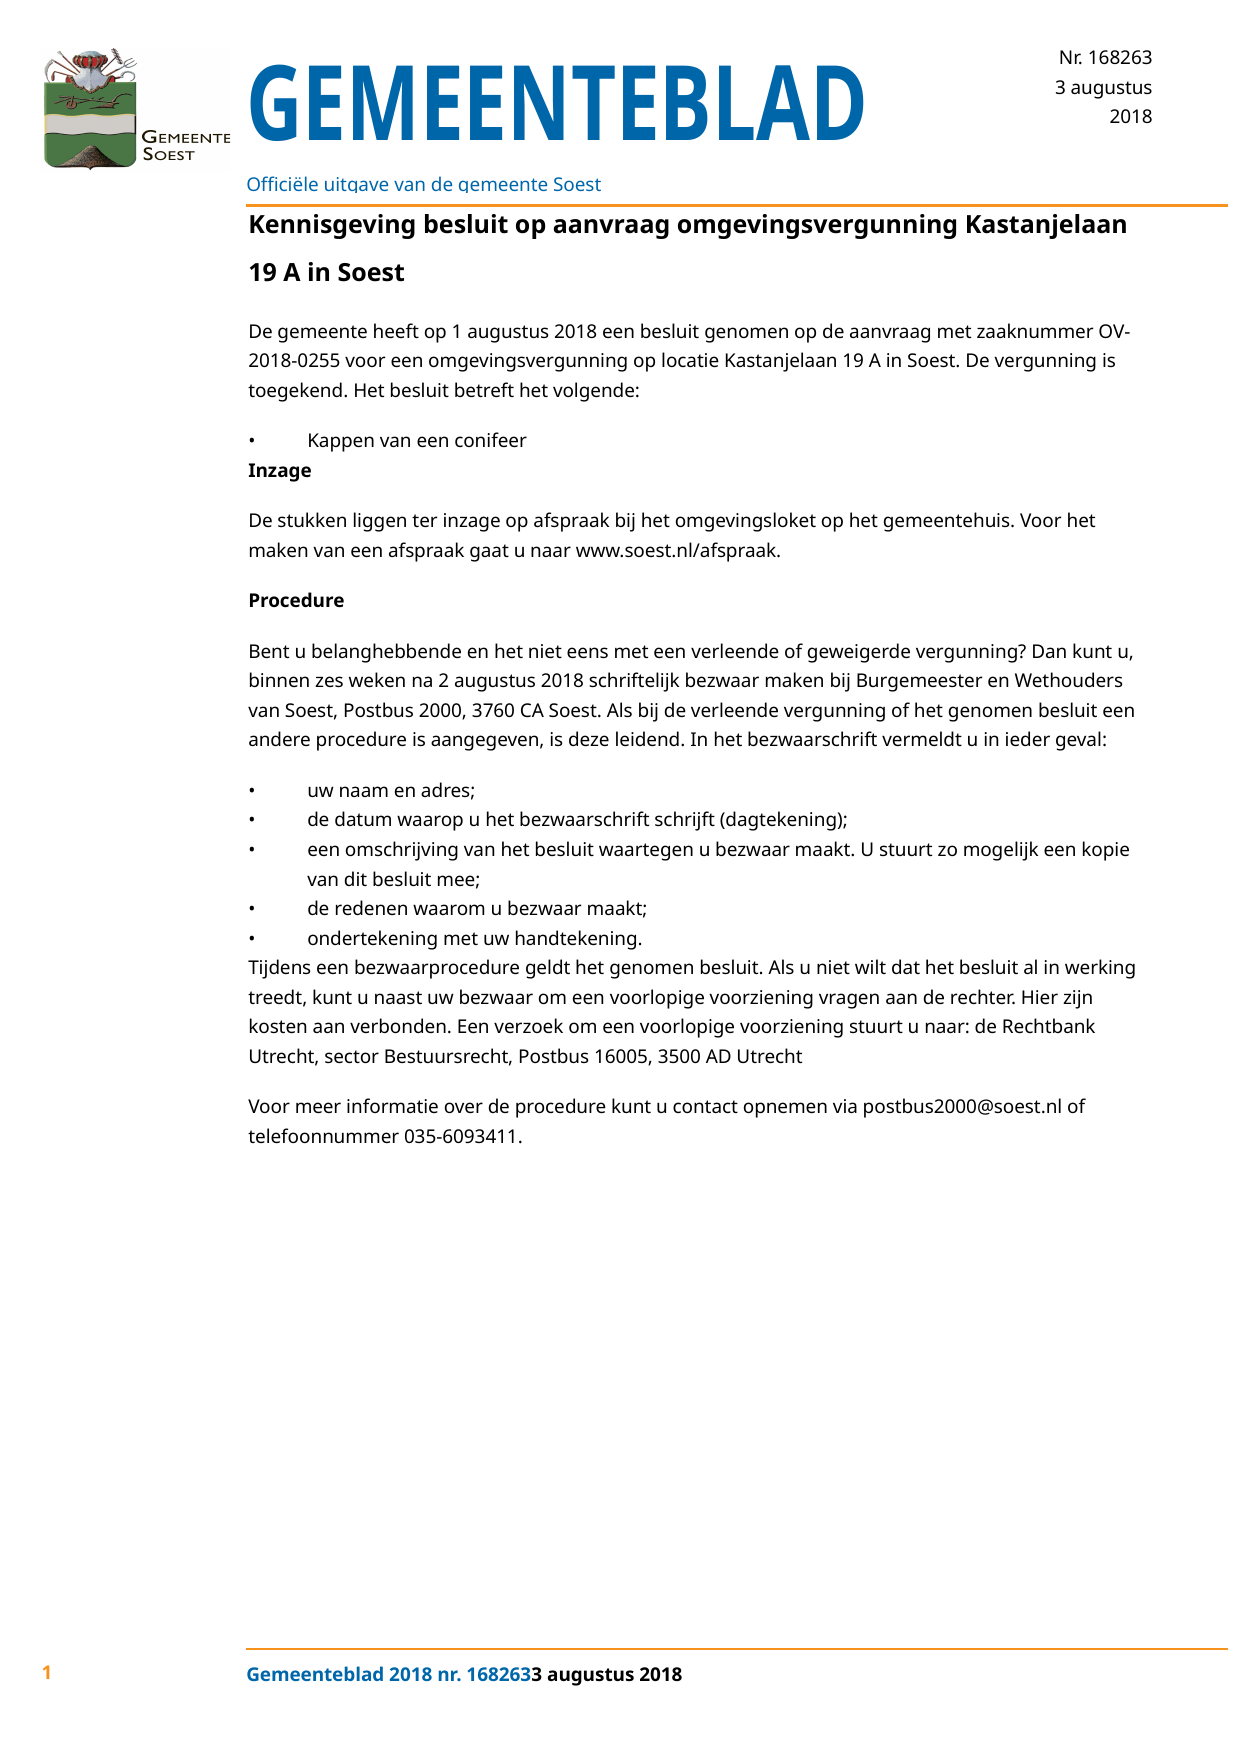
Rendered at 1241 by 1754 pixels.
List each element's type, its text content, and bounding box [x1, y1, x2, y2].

text De stukken liggen ter inzage op afspraak bij het omgevingsloket op het gemeentehuis. Voor het maken van een afspraak gaat u naar www.soest.nl/afspraak. [248, 507, 1152, 563]
picture [41, 47, 231, 172]
text De gemeente heeft op 1 augustus 2018 een besluit genomen op de aanvraag met zaaknummer OV-2018-0255 voor een omgevingsvergunning op locatie Kastanjelaan 19 A in Soest. De vergunning is toegekend. Het besluit betreft het volgende: [248, 318, 1152, 403]
text Inzage [248, 457, 1152, 483]
list de redenen waarom u bezwaar maakt; [248, 895, 1152, 921]
list ondertekening met uw handtekening. [248, 925, 1152, 951]
list de datum waarop u het bezwaarschrift schrijft (dagtekening); [248, 807, 1152, 832]
list Kappen van een conifeer [248, 427, 1152, 453]
text Tijdens een bezwaarprocedure geldt het genomen besluit. Als u niet wilt dat het besluit al in werking treedt, kunt u naast uw bezwaar om een voorlopige voorziening vragen aan de rechter. Hier zijn kosten aan verbonden. Een verzoek om een voorlopige voorziening stuurt u naar: de Rechtbank Utrecht, sector Bestuursrecht, Postbus 16005, 3500 AD Utrecht [248, 954, 1152, 1069]
text Bent u belanghebbende en het niet eens met een verleende of geweigerde vergunning? Dan kunt u, binnen zes weken na 2 augustus 2018 schriftelijk bezwaar maken bij Burgemeester en Wethouders van Soest, Postbus 2000, 3760 CA Soest. Als bij de verleende vergunning of het genomen besluit een andere procedure is aangegeven, is deze leidend. In het bezwaarschrift vermeldt u in ieder geval: [248, 638, 1152, 752]
list uw naam en adres; [248, 777, 1152, 803]
text Voor meer informatie over de procedure kunt u contact opnemen via postbus2000@soest.nl of telefoonnummer 035-6093411. [248, 1094, 1152, 1149]
text Procedure [248, 587, 1152, 613]
text Kennisgeving besluit op aanvraag omgevingsvergunning Kastanjelaan 19 A in Soest [248, 207, 1152, 288]
list een omschrijving van het besluit waartegen u bezwaar maakt. U stuurt zo mogelijk een kopie van dit besluit mee; [248, 836, 1152, 892]
